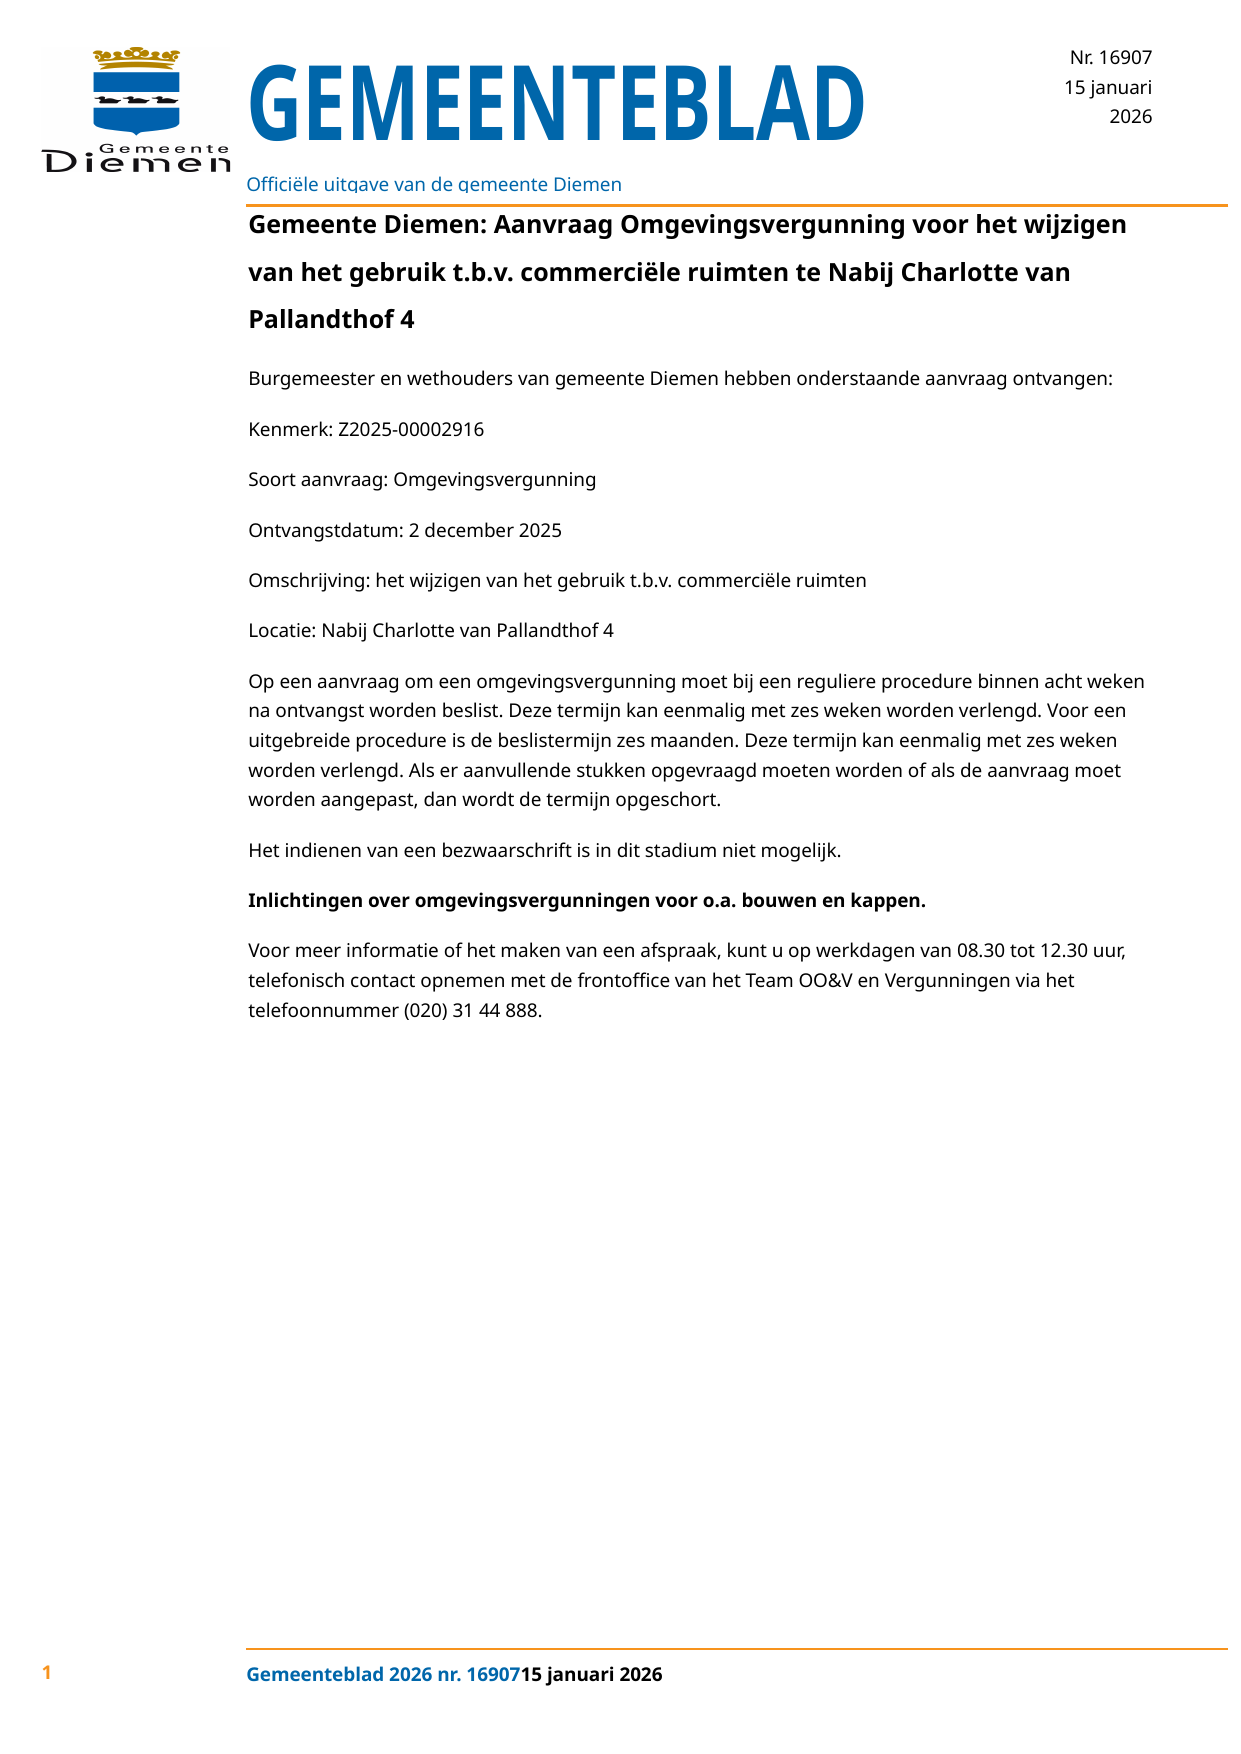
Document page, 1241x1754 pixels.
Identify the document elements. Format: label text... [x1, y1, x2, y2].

text Gemeente Diemen: Aanvraag Omgevingsvergunning voor het wijzigen van het gebruik t.b.v. commerciële ruimten te Nabij Charlotte van Pallandthof 4 [248, 207, 1152, 336]
picture [41, 47, 231, 172]
text Soort aanvraag: Omgevingsvergunning [248, 466, 1152, 492]
text Kenmerk: Z2025-00002916 [248, 416, 1152, 442]
text Voor meer informatie of het maken van een afspraak, kunt u op werkdagen van 08.30 tot 12.30 uur, telefonisch contact opnemen met de frontoffice van het Team OO&V en Vergunningen via het telefoonnummer (020) 31 44 888. [248, 938, 1152, 1022]
text Locatie: Nabij Charlotte van Pallandthof 4 [248, 618, 1152, 643]
text Het indienen van een bezwaarschrift is in dit stadium niet mogelijk. [248, 837, 1152, 862]
text Op een aanvraag om een omgevingsvergunning moet bij een reguliere procedure binnen acht weken na ontvangst worden beslist. Deze termijn kan eenmalig met zes weken worden verlengd. Voor een uitgebreide procedure is de beslistermijn zes maanden. Deze termijn kan eenmalig met zes weken worden verlengd. Als er aanvullende stukken opgevraagd moeten worden of als de aanvraag moet worden aangepast, dan wordt de termijn opgeschort. [248, 668, 1152, 812]
text Burgemeester en wethouders van gemeente Diemen hebben onderstaande aanvraag ontvangen: [248, 366, 1152, 391]
text Ontvangstdatum: 2 december 2025 [248, 517, 1152, 542]
text Omschrijving: het wijzigen van het gebruik t.b.v. commerciële ruimten [248, 567, 1152, 593]
text Inlichtingen over omgevingsvergunningen voor o.a. bouwen en kappen. [248, 887, 1152, 913]
